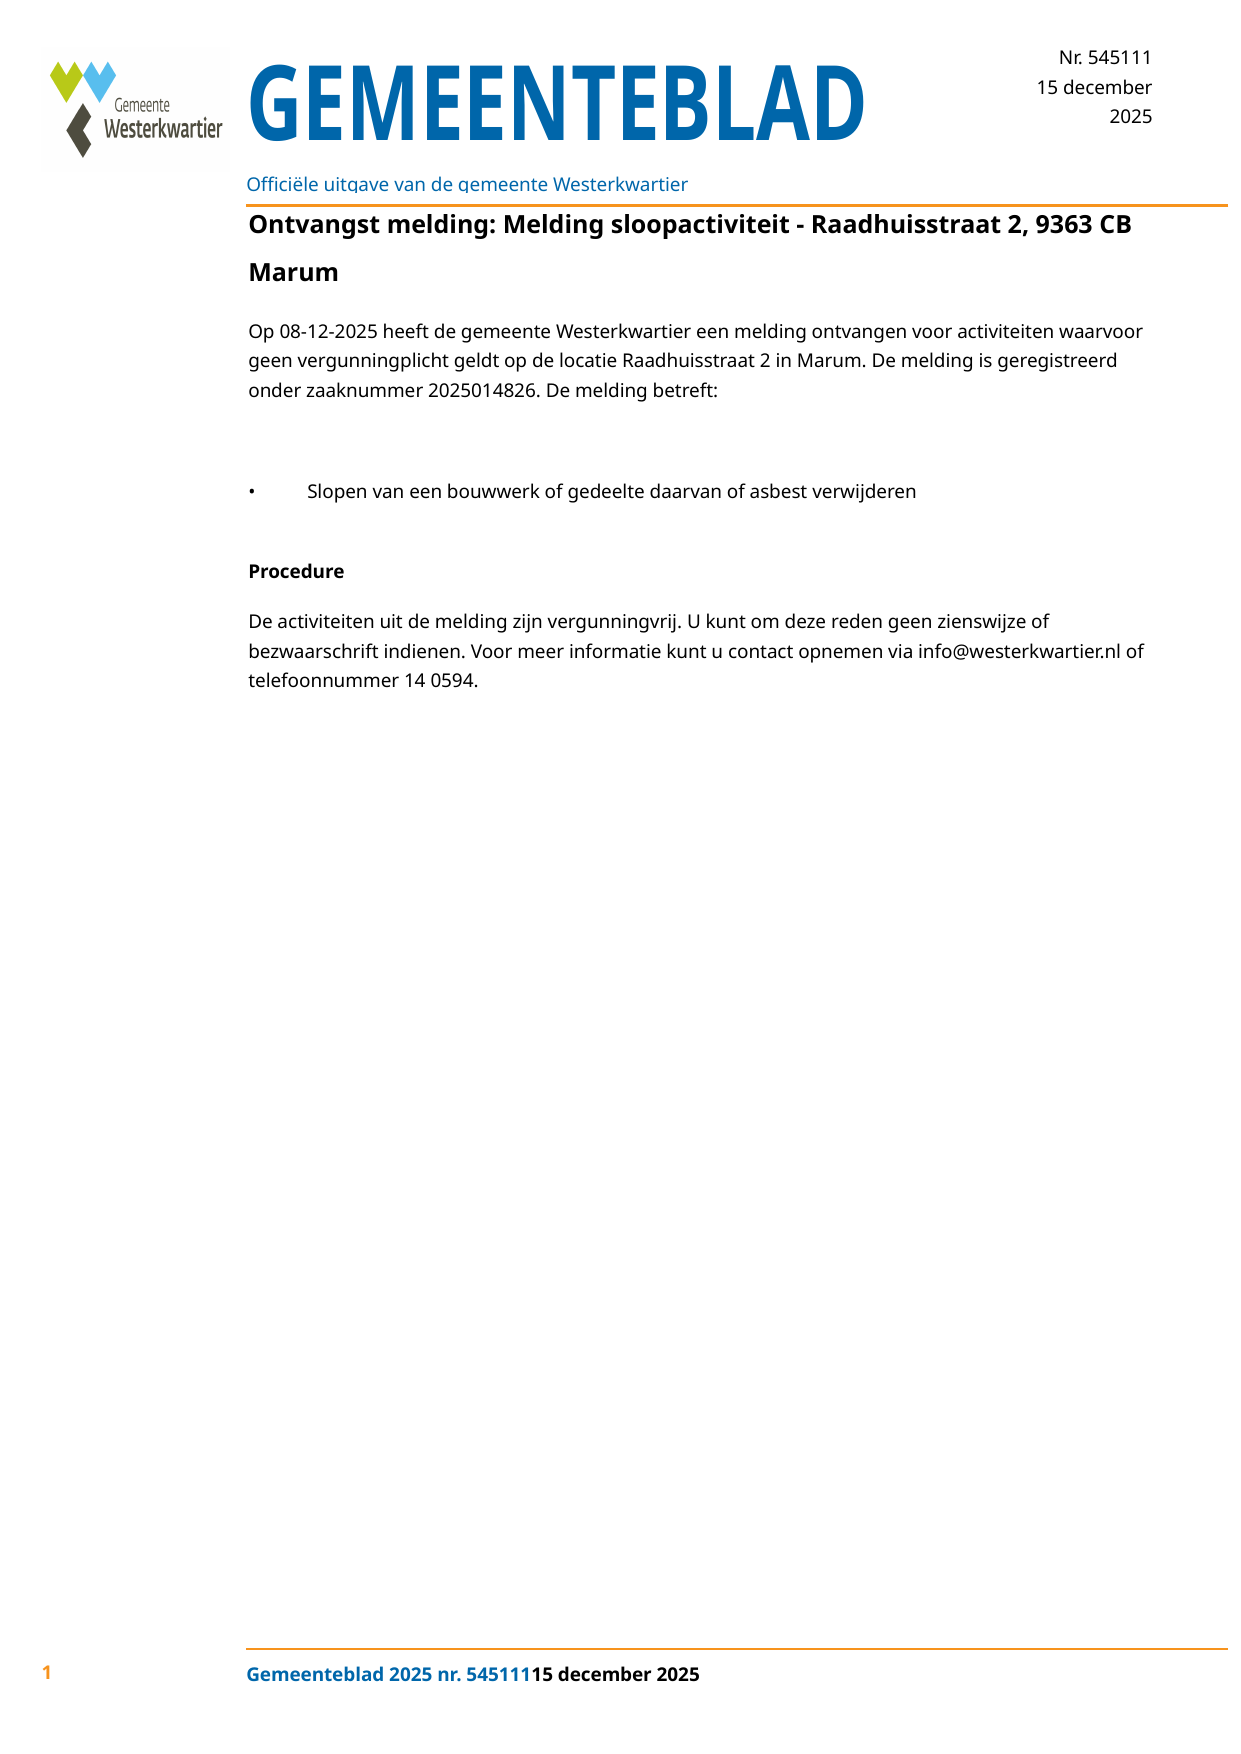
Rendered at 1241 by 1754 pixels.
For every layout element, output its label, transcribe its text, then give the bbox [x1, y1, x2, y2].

text De activiteiten uit de melding zijn vergunningvrij. U kunt om deze reden geen zienswijze of bezwaarschrift indienen. Voor meer informatie kunt u contact opnemen via info@westerkwartier.nl of telefoonnummer 14 0594. [248, 608, 1152, 693]
text Procedure [248, 558, 1152, 584]
picture [41, 47, 231, 172]
list Slopen van een bouwwerk of gedeelte daarvan of asbest verwijderen [248, 478, 1152, 504]
text Op 08-12-2025 heeft de gemeente Westerkwartier een melding ontvangen voor activiteiten waarvoor geen vergunningplicht geldt op de locatie Raadhuisstraat 2 in Marum. De melding is geregistreerd onder zaaknummer 2025014826. De melding betreft: [248, 318, 1152, 403]
text Ontvangst melding: Melding sloopactiviteit - Raadhuisstraat 2, 9363 CB Marum [248, 207, 1152, 288]
